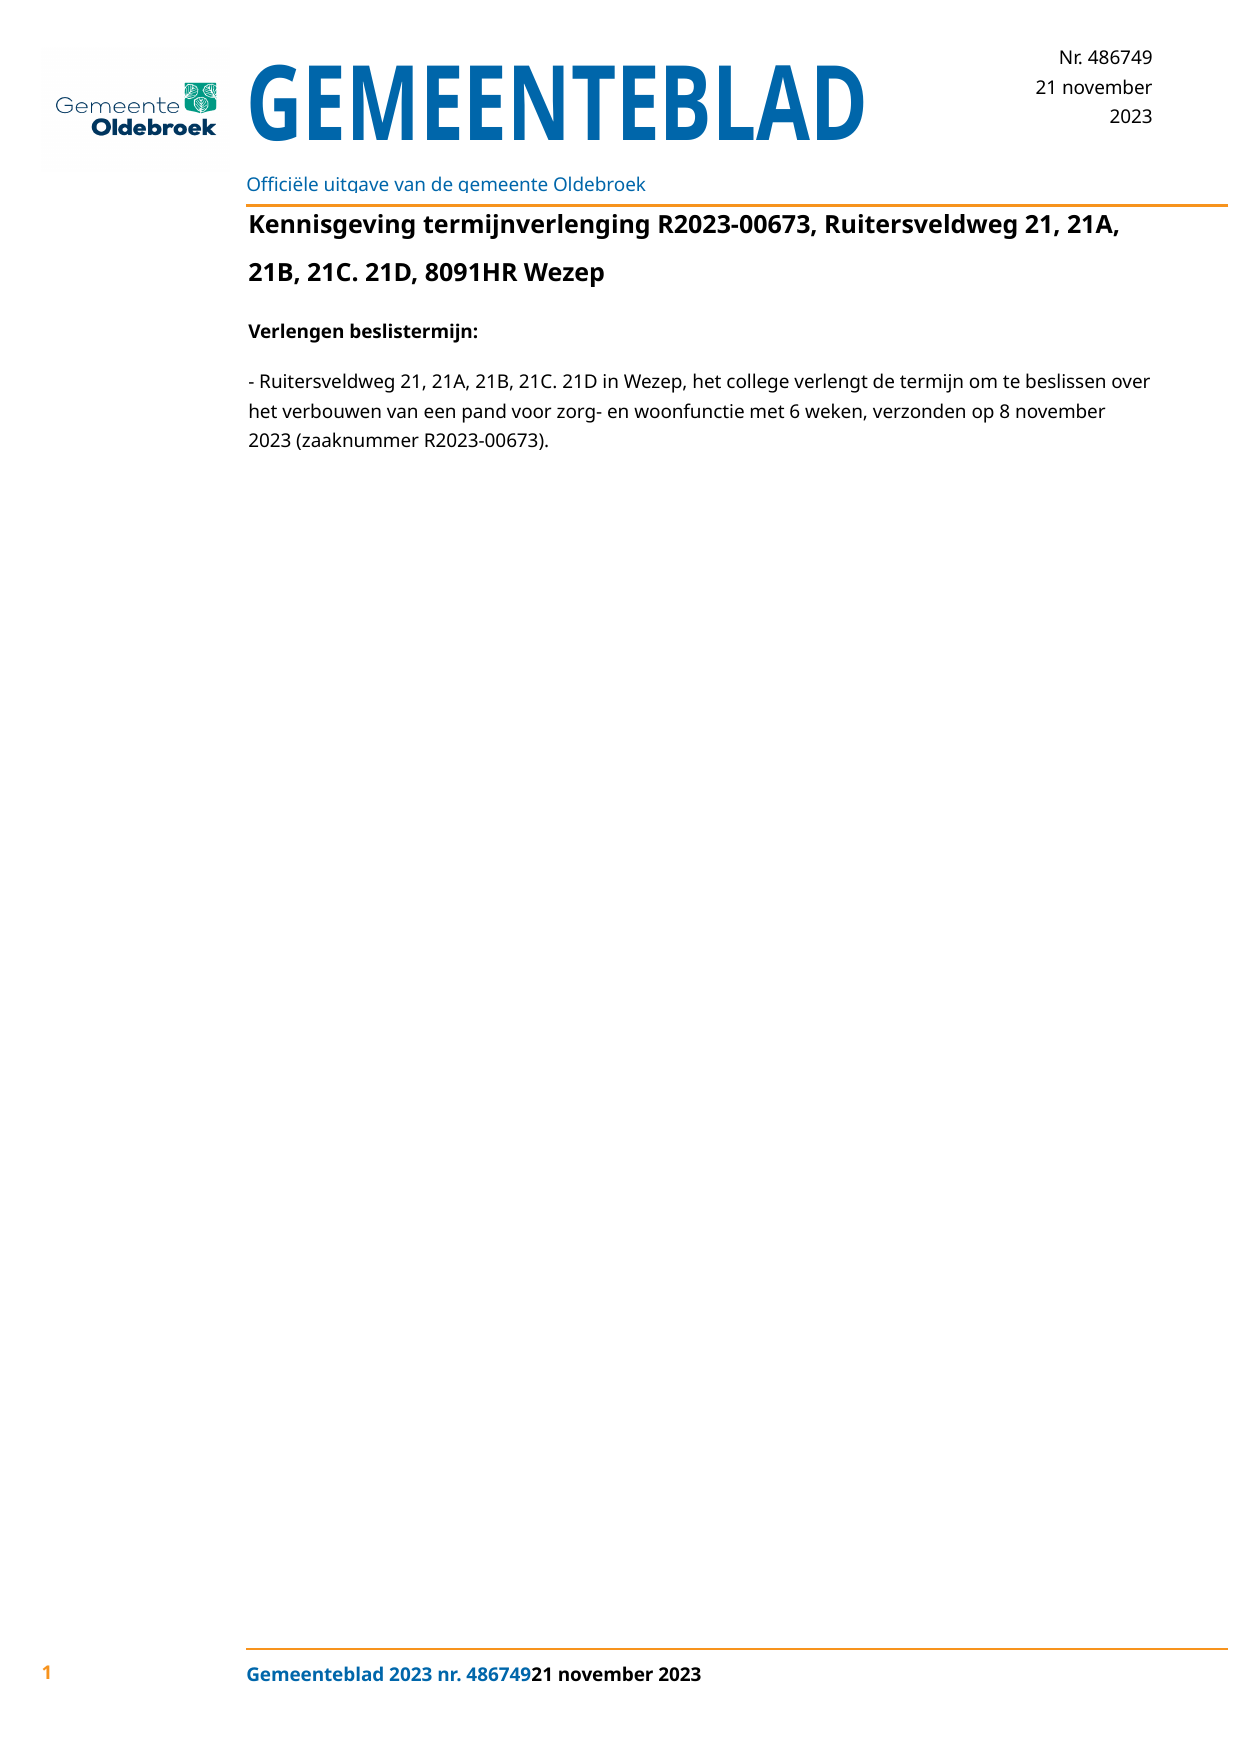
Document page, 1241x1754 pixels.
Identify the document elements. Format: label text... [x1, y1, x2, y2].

text Kennisgeving termijnverlenging R2023-00673, Ruitersveldweg 21, 21A, 21B, 21C. 21D, 8091HR Wezep [248, 207, 1152, 288]
text - Ruitersveldweg 21, 21A, 21B, 21C. 21D in Wezep, het college verlengt de termijn om te beslissen over het verbouwen van een pand voor zorg- en woonfunctie met 6 weken, verzonden op 8 november 2023 (zaaknummer R2023-00673). [248, 368, 1152, 453]
text Verlengen beslistermijn: [248, 318, 1152, 344]
picture [41, 47, 231, 172]
